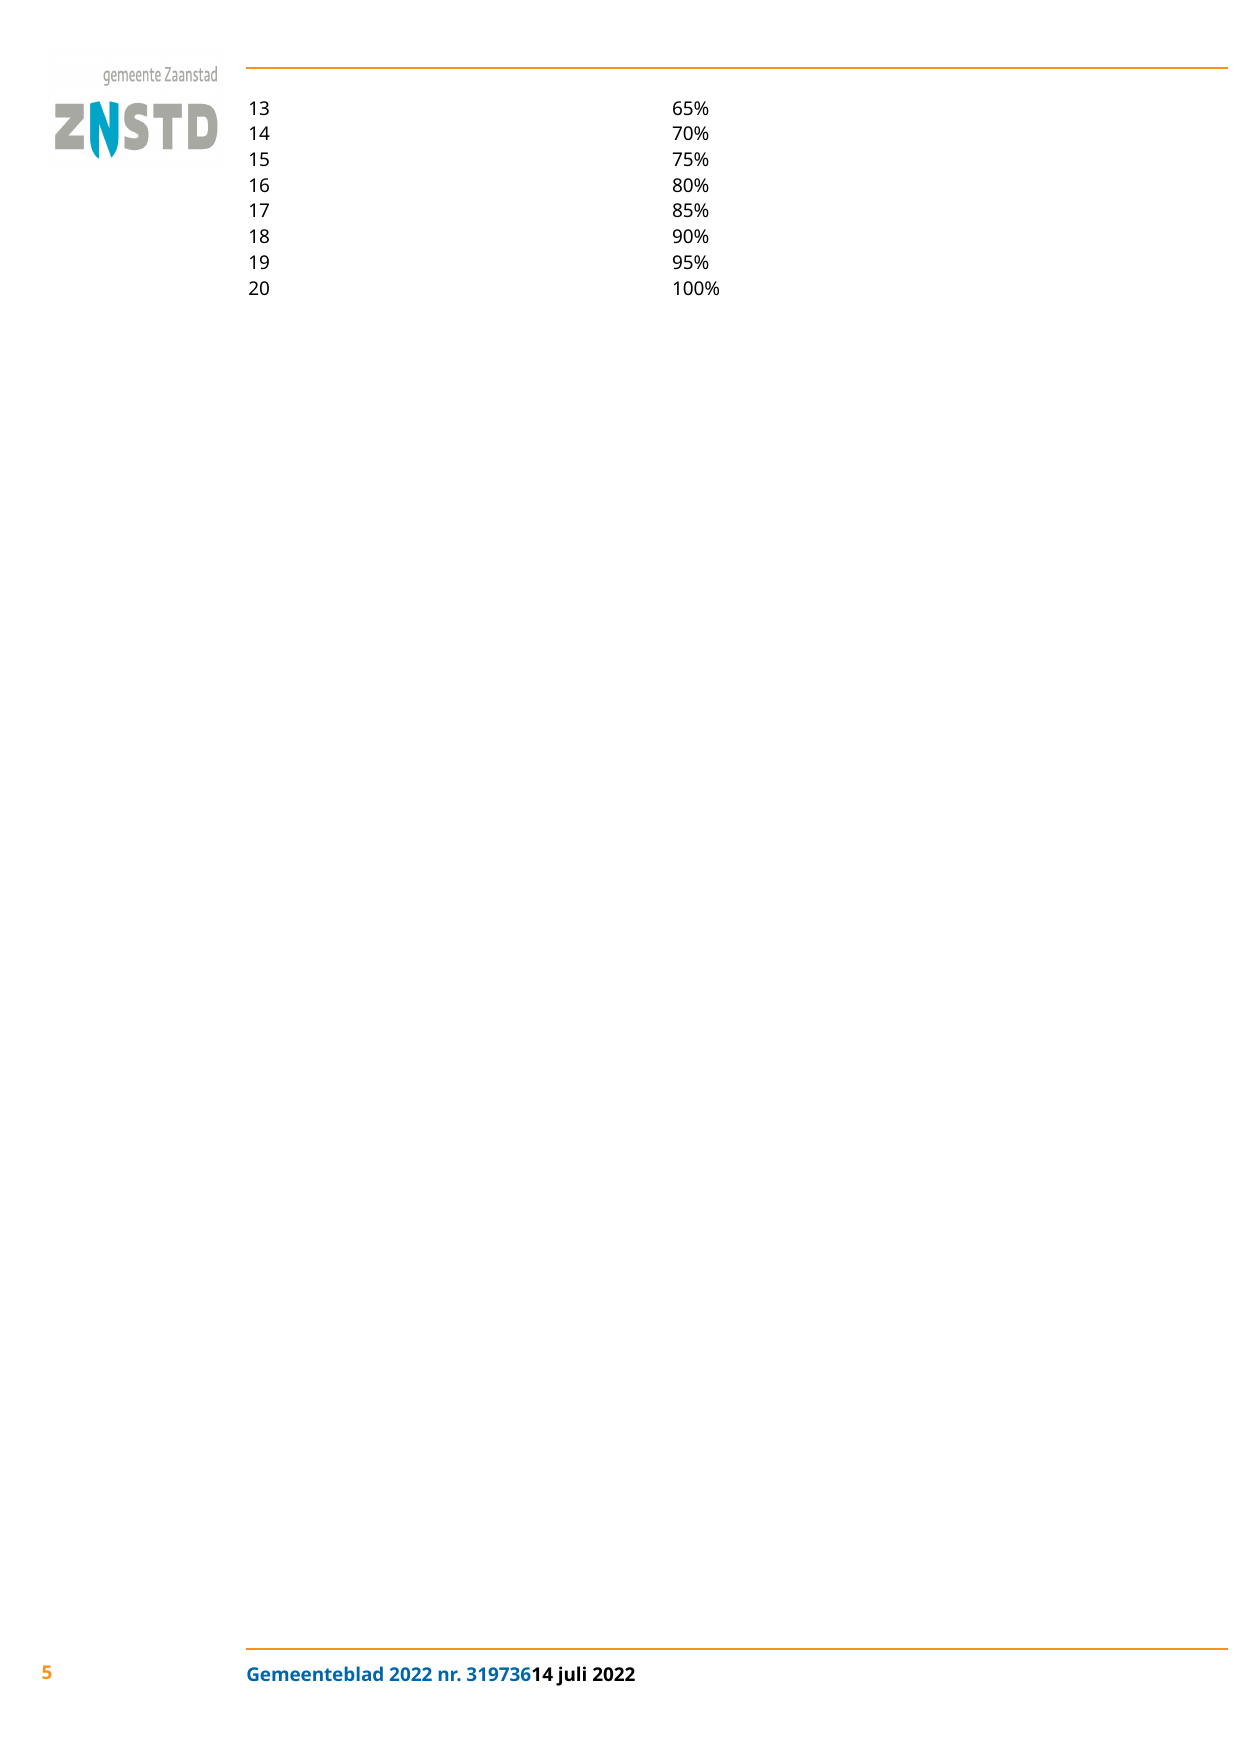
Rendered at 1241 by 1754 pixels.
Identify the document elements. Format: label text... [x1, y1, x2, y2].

table_cell 18 [248, 224, 672, 249]
table_cell 65% [672, 95, 1152, 121]
table_cell 95% [672, 249, 1152, 275]
table_cell 16 [248, 172, 672, 198]
table_cell 13 [248, 95, 672, 121]
table_cell 85% [672, 198, 1152, 223]
table_cell 70% [672, 121, 1152, 146]
table_cell 80% [672, 172, 1152, 198]
table_cell 20 [248, 275, 672, 301]
table_cell 90% [672, 224, 1152, 249]
picture [41, 47, 231, 172]
table_cell 14 [248, 121, 672, 146]
table_cell 19 [248, 249, 672, 275]
table_cell 17 [248, 198, 672, 223]
table_cell 100% [672, 275, 1152, 301]
table_cell 75% [672, 146, 1152, 172]
table_cell 15 [248, 146, 672, 172]
